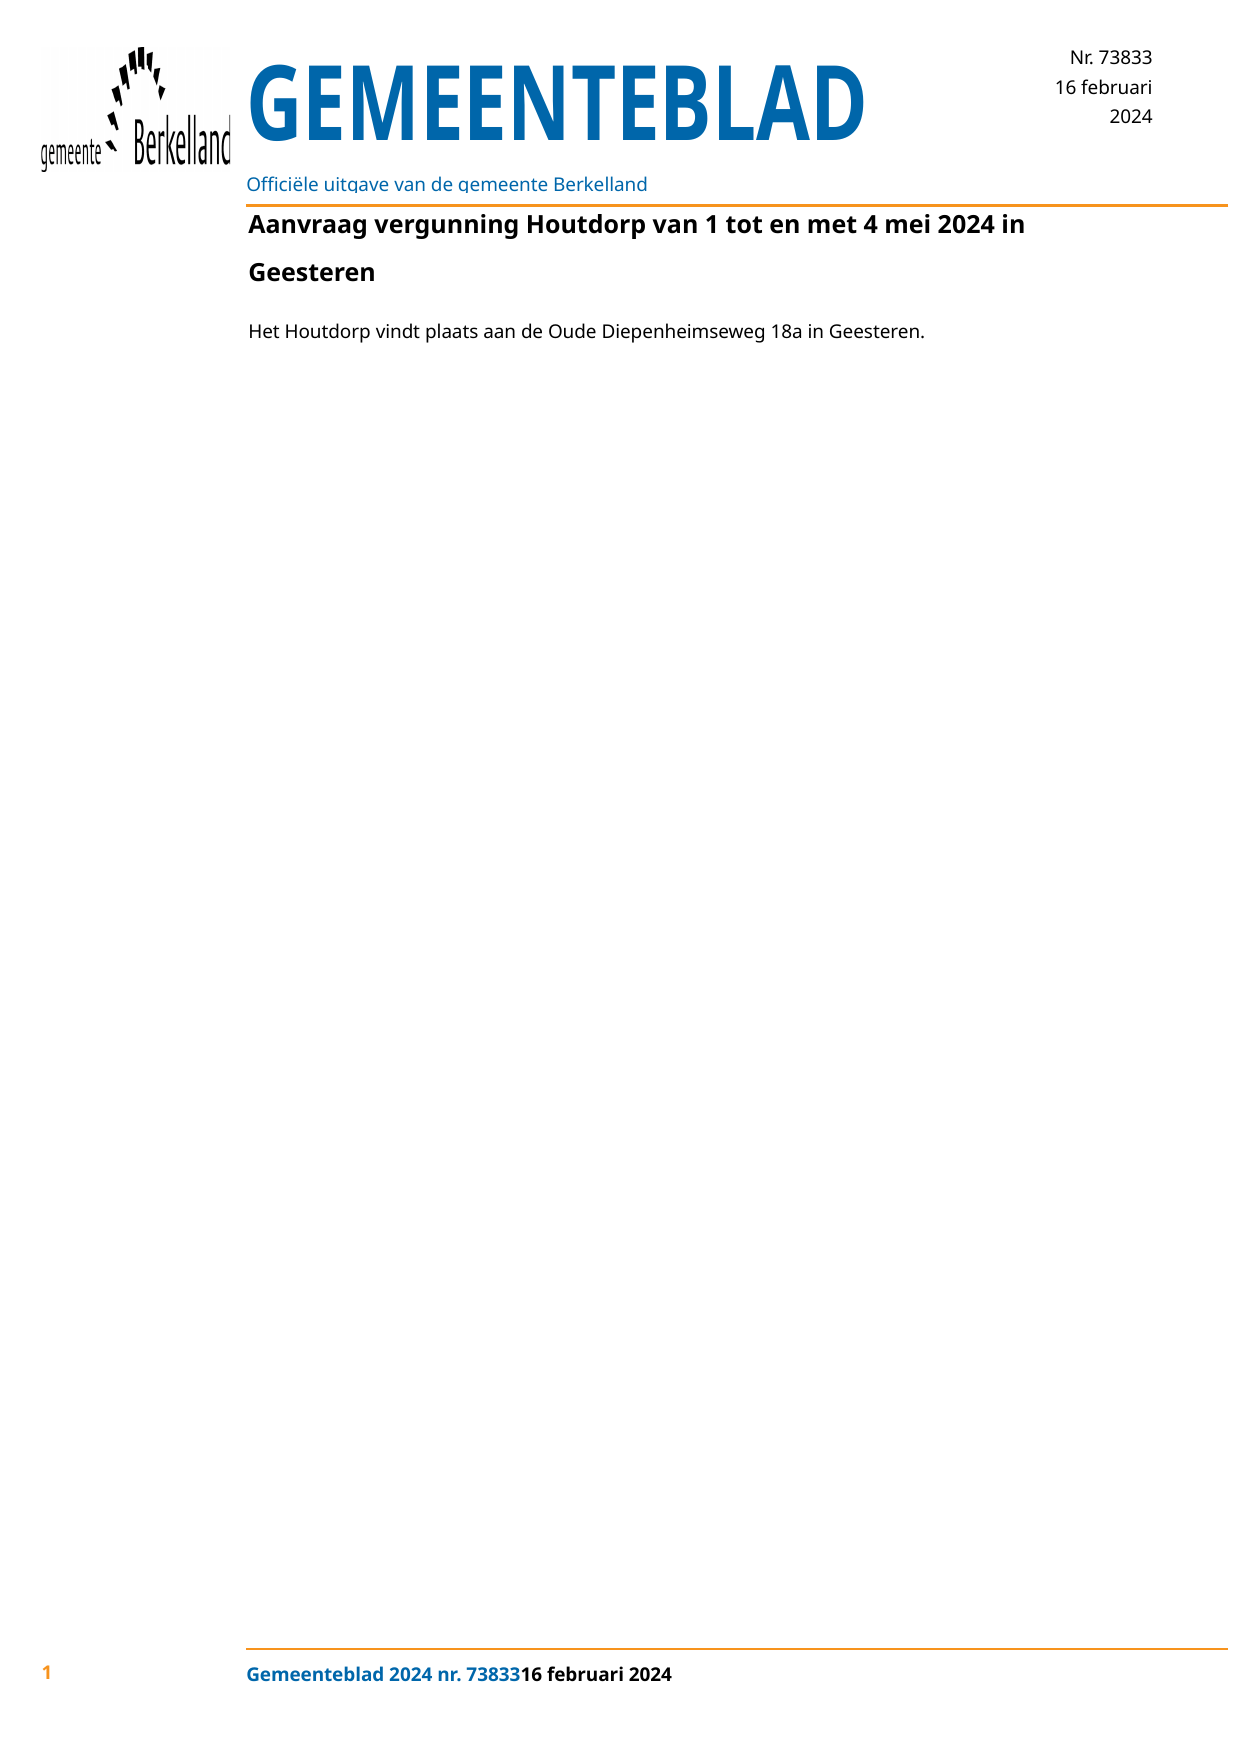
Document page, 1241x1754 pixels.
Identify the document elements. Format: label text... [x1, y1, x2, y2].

text Aanvraag vergunning Houtdorp van 1 tot en met 4 mei 2024 in Geesteren [248, 207, 1152, 288]
picture [41, 47, 231, 172]
text Het Houtdorp vindt plaats aan de Oude Diepenheimseweg 18a in Geesteren. [248, 318, 1152, 344]
